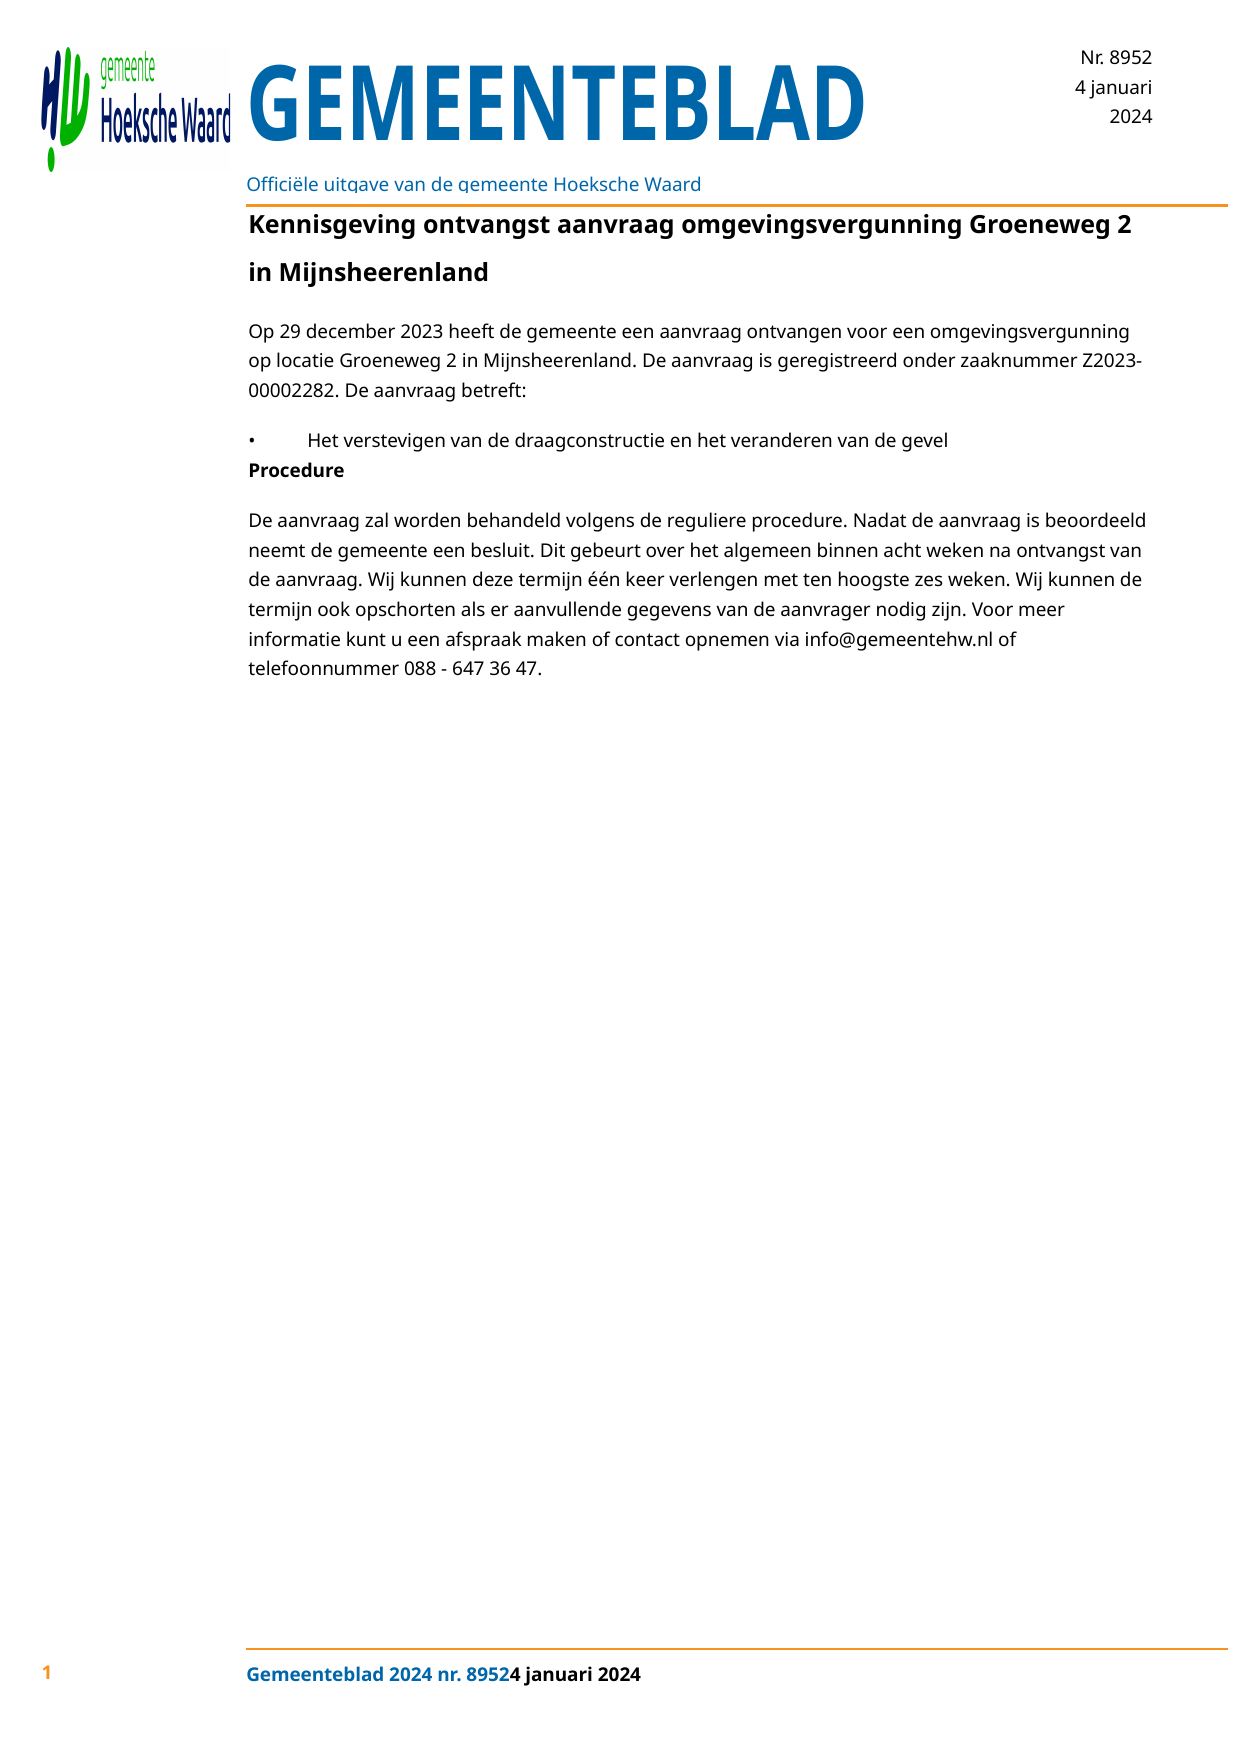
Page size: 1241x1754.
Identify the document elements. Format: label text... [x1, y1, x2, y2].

text Op 29 december 2023 heeft de gemeente een aanvraag ontvangen voor een omgevingsvergunning op locatie Groeneweg 2 in Mijnsheerenland. De aanvraag is geregistreerd onder zaaknummer Z2023-00002282. De aanvraag betreft: [248, 318, 1152, 403]
list Het verstevigen van de draagconstructie en het veranderen van de gevel [248, 427, 1152, 453]
text Procedure [248, 457, 1152, 483]
text Kennisgeving ontvangst aanvraag omgevingsvergunning Groeneweg 2 in Mijnsheerenland [248, 207, 1152, 288]
text De aanvraag zal worden behandeld volgens de reguliere procedure. Nadat de aanvraag is beoordeeld neemt de gemeente een besluit. Dit gebeurt over het algemeen binnen acht weken na ontvangst van de aanvraag. Wij kunnen deze termijn één keer verlengen met ten hoogste zes weken. Wij kunnen de termijn ook opschorten als er aanvullende gegevens van de aanvrager nodig zijn. Voor meer informatie kunt u een afspraak maken of contact opnemen via info@gemeentehw.nl of telefoonnummer 088 - 647 36 47. [248, 507, 1152, 681]
picture [41, 47, 231, 172]
